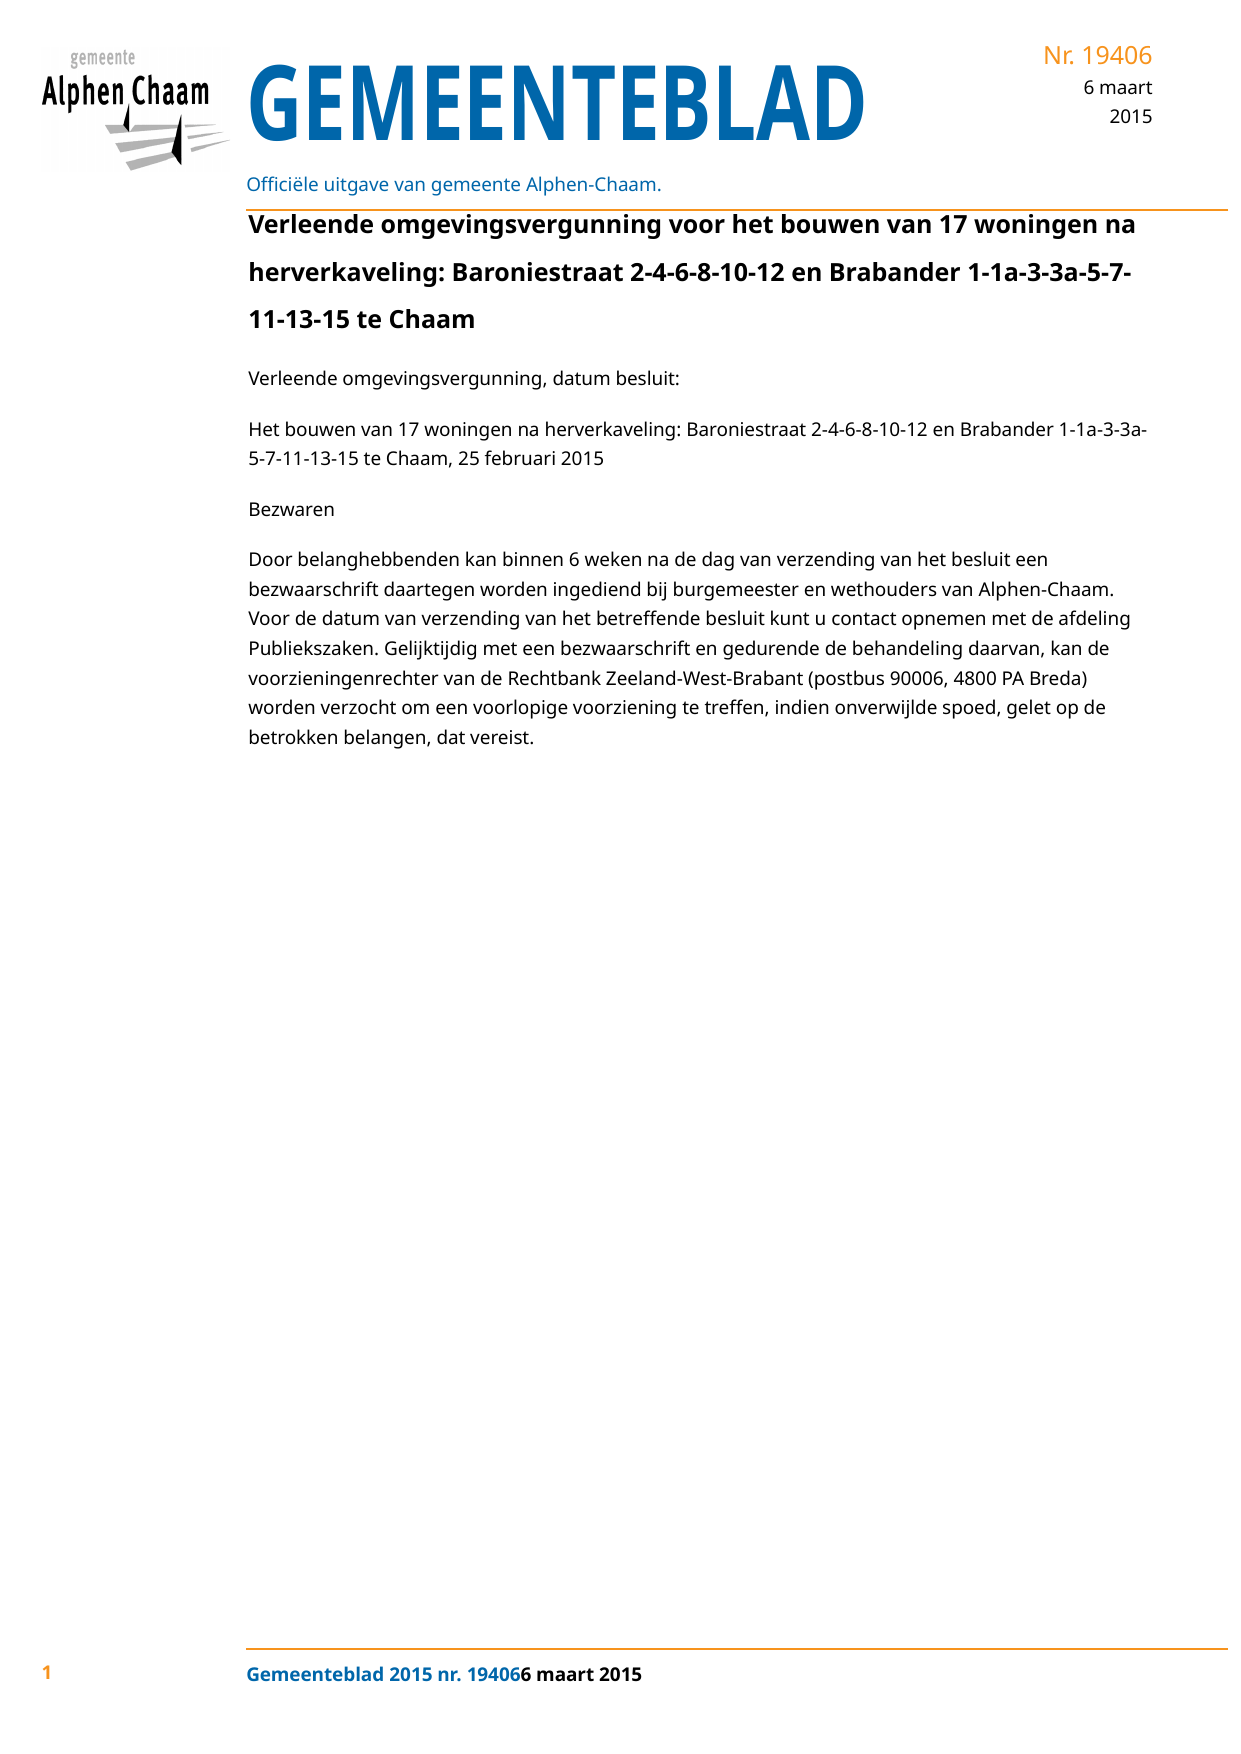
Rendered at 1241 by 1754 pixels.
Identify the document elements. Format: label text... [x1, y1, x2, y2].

text Het bouwen van 17 woningen na herverkaveling: Baroniestraat 2-4-6-8-10-12 en Brabander 1-1a-3-3a-5-7-11-13-15 te Chaam, 25 februari 2015 [248, 416, 1152, 471]
text Bezwaren [248, 496, 1152, 522]
text Door belanghebbenden kan binnen 6 weken na de dag van verzending van het besluit een bezwaarschrift daartegen worden ingediend bij burgemeester en wethouders van Alphen-Chaam. Voor de datum van verzending van het betreffende besluit kunt u contact opnemen met de afdeling Publiekszaken. Gelijktijdig met een bezwaarschrift en gedurende de behandeling daarvan, kan de voorzieningenrechter van de Rechtbank Zeeland-West-Brabant (postbus 90006, 4800 PA Breda) worden verzocht om een voorlopige voorziening te treffen, indien onverwijlde spoed, gelet op de betrokken belangen, dat vereist. [248, 546, 1152, 749]
text Verleende omgevingsvergunning, datum besluit: [248, 366, 1152, 391]
picture [41, 47, 231, 172]
text Verleende omgevingsvergunning voor het bouwen van 17 woningen na herverkaveling: Baroniestraat 2-4-6-8-10-12 en Brabander 1-1a-3-3a-5-7-11-13-15 te Chaam [248, 211, 1152, 336]
